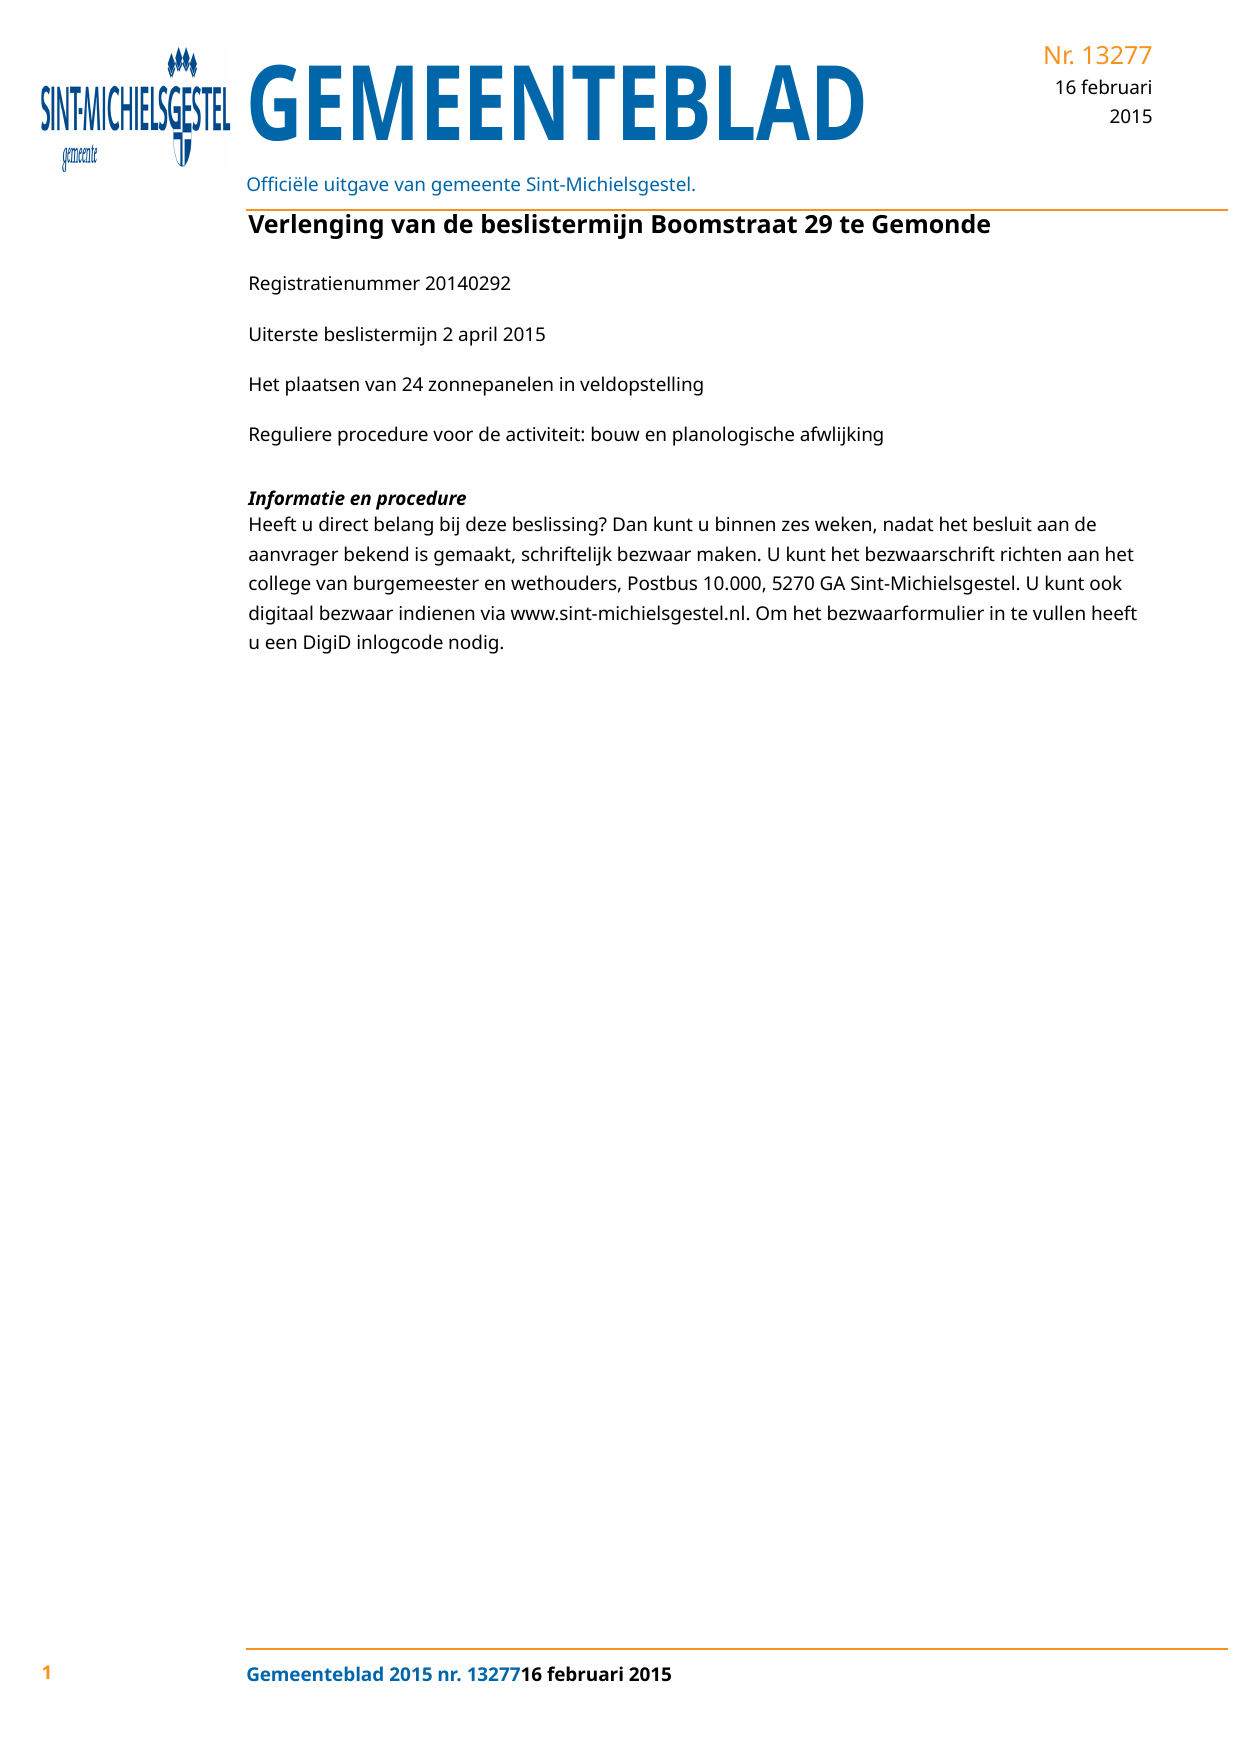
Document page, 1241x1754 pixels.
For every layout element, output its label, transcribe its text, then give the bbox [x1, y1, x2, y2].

text Heeft u direct belang bij deze beslissing? Dan kunt u binnen zes weken, nadat het besluit aan de aanvrager bekend is gemaakt, schriftelijk bezwaar maken. U kunt het bezwaarschrift richten aan het college van burgemeester en wethouders, Postbus 10.000, 5270 GA Sint-Michielsgestel. U kunt ook digitaal bezwaar indienen via www.sint-michielsgestel.nl. Om het bezwaarformulier in te vullen heeft u een DigiD inlogcode nodig. [248, 511, 1152, 655]
text Reguliere procedure voor de activiteit: bouw en planologische afwlijking [248, 422, 1152, 447]
text Uiterste beslistermijn 2 april 2015 [248, 321, 1152, 346]
text Verlenging van de beslistermijn Boomstraat 29 te Gemonde [248, 211, 1152, 241]
text Registratienummer 20140292 [248, 270, 1152, 296]
picture [41, 47, 231, 172]
text Informatie en procedure [248, 486, 1152, 511]
text Het plaatsen van 24 zonnepanelen in veldopstelling [248, 371, 1152, 397]
